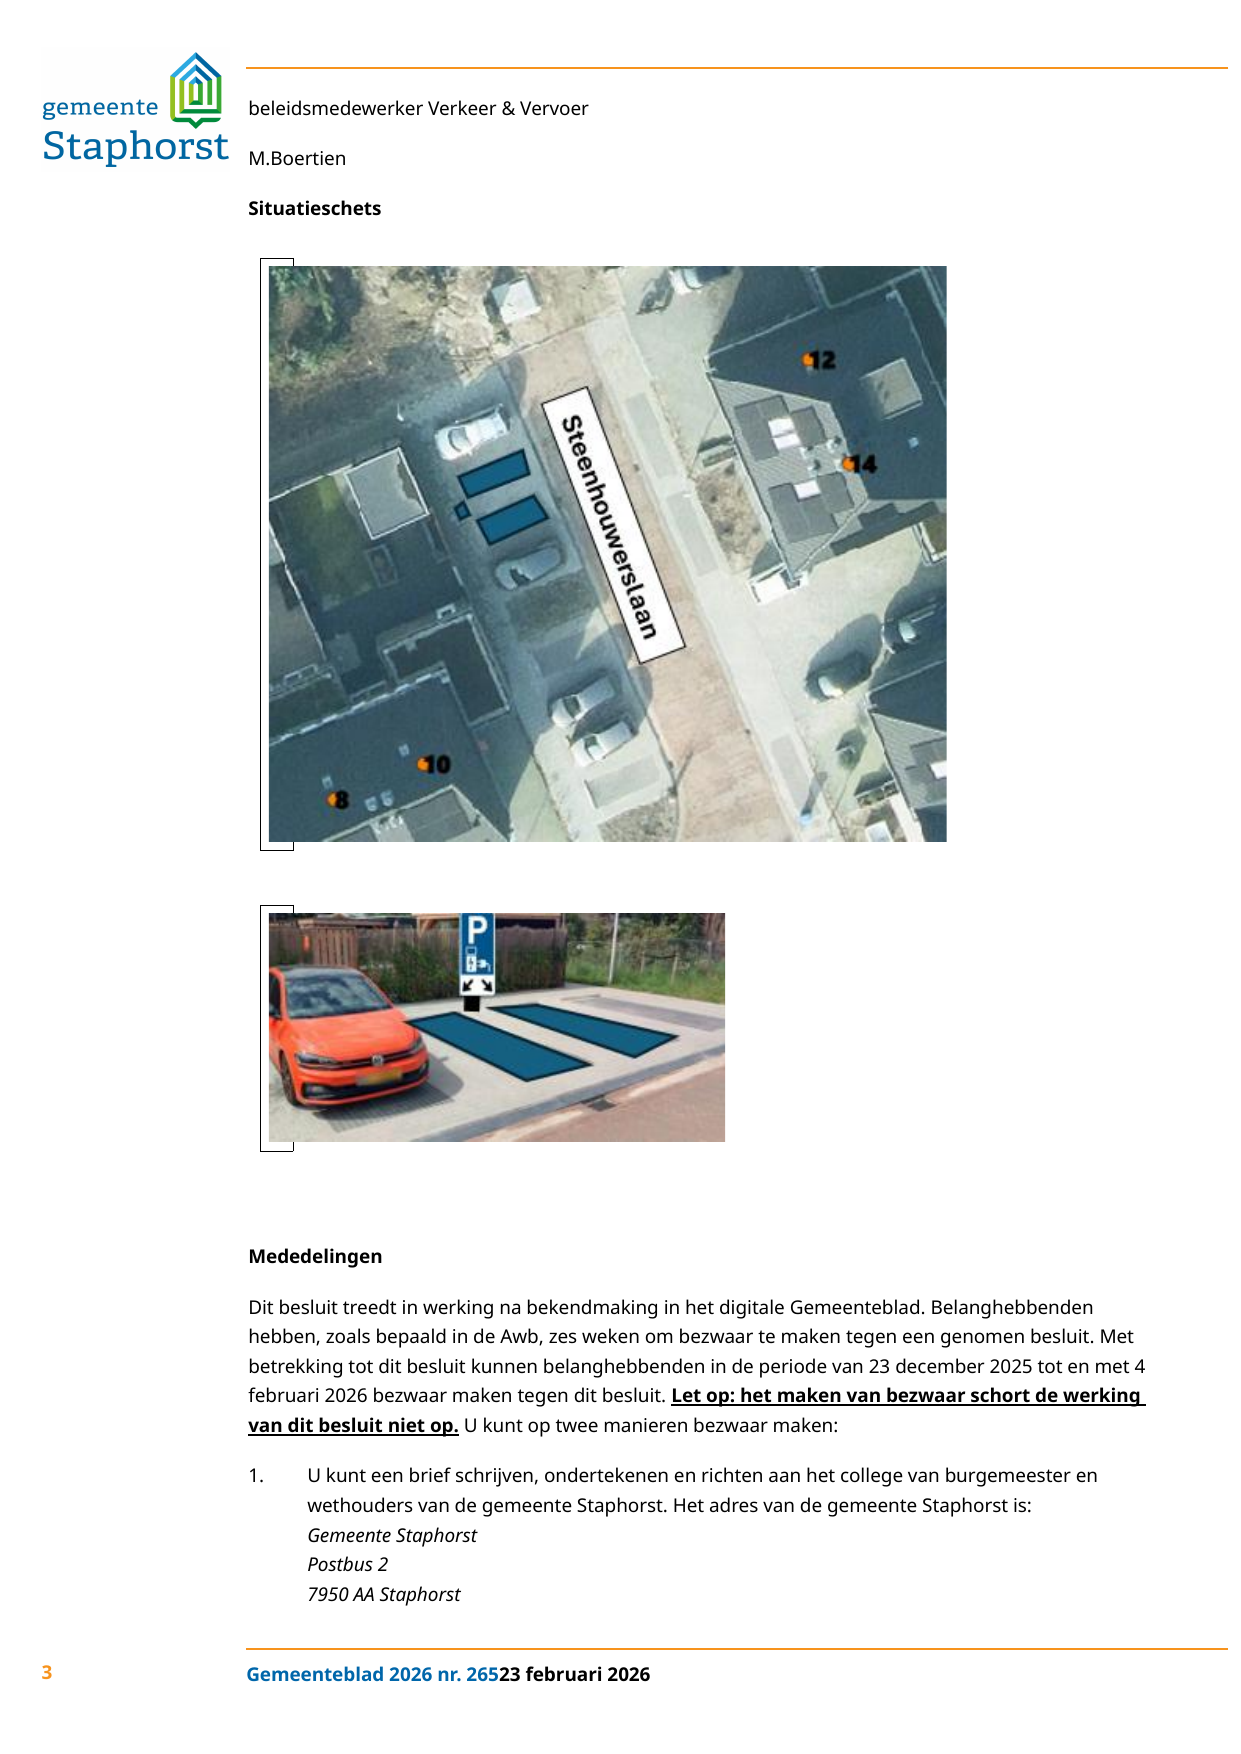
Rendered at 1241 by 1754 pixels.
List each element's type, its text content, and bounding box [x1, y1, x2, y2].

list 7950 AA Staphorst [248, 1581, 1152, 1607]
text Dit besluit treedt in werking na bekendmaking in het digitale Gemeenteblad. Belanghebbenden hebben, zoals bepaald in de Awb, zes weken om bezwaar te maken tegen een genomen besluit. Met betrekking tot dit besluit kunnen belanghebbenden in de periode van 23 december 2025 tot en met 4 februari 2026 bezwaar maken tegen dit besluit. Let op: het maken van bezwaar schort de werking van dit besluit niet op. U kunt op twee manieren bezwaar maken: [248, 1294, 1152, 1438]
picture [268, 913, 726, 1142]
text Situatieschets [248, 196, 1152, 221]
list U kunt een brief schrijven, ondertekenen en richten aan het college van burgemeester en wethouders van de gemeente Staphorst. Het adres van de gemeente Staphorst is: [248, 1463, 1152, 1518]
text Mededelingen [248, 1243, 1152, 1269]
picture [41, 47, 231, 172]
text M.Boertien [248, 145, 1152, 171]
text beleidsmedewerker Verkeer & Vervoer [248, 95, 1152, 121]
list Postbus 2 [248, 1551, 1152, 1577]
picture [268, 266, 947, 842]
list Gemeente Staphorst [248, 1522, 1152, 1548]
